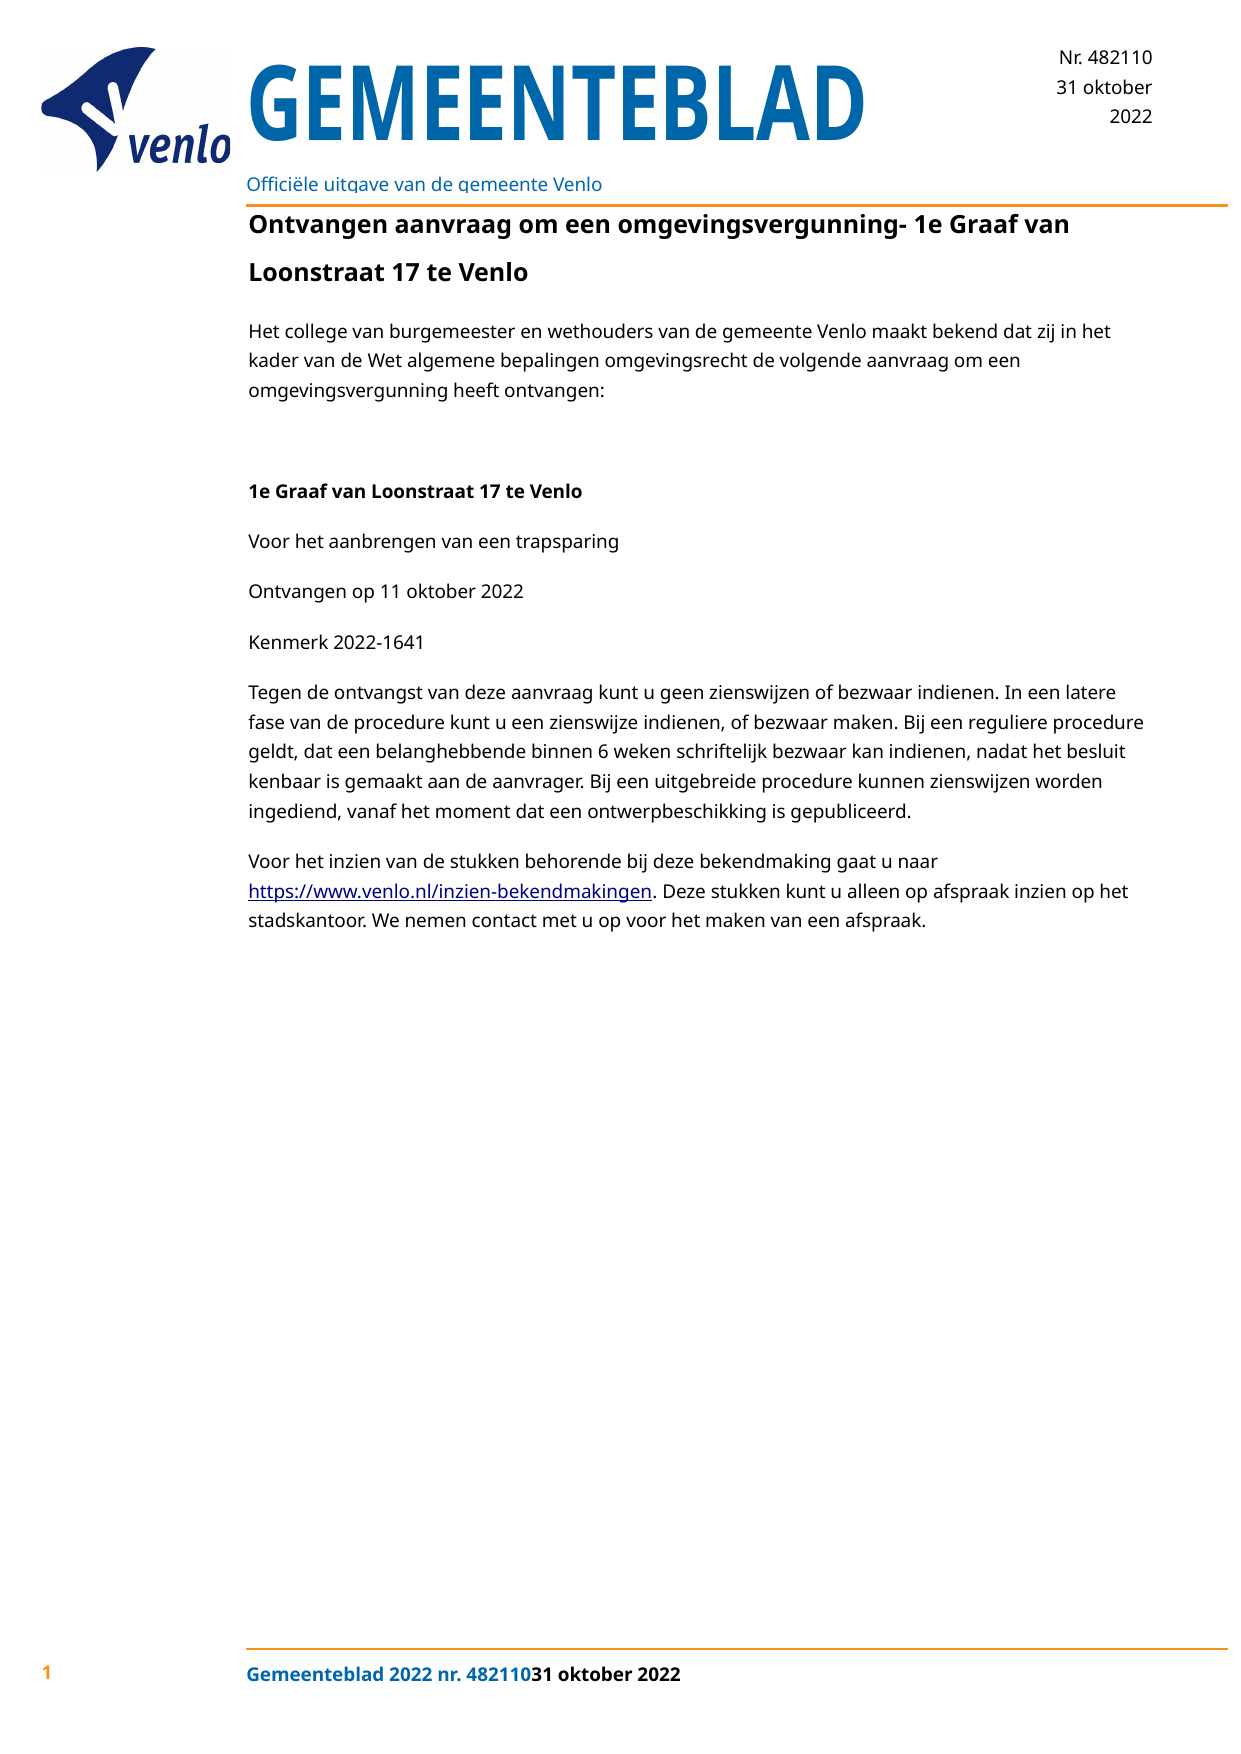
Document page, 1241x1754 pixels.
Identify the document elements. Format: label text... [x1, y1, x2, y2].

text Ontvangen op 11 oktober 2022 [248, 579, 1152, 604]
text Tegen de ontvangst van deze aanvraag kunt u geen zienswijzen of bezwaar indienen. In een latere fase van de procedure kunt u een zienswijze indienen, of bezwaar maken. Bij een reguliere procedure geldt, dat een belanghebbende binnen 6 weken schriftelijk bezwaar kan indienen, nadat het besluit kenbaar is gemaakt aan de aanvrager. Bij een uitgebreide procedure kunnen zienswijzen worden ingediend, vanaf het moment dat een ontwerpbeschikking is gepubliceerd. [248, 679, 1152, 824]
text Het college van burgemeester en wethouders van de gemeente Venlo maakt bekend dat zij in het kader van de Wet algemene bepalingen omgevingsrecht de volgende aanvraag om een omgevingsvergunning heeft ontvangen: [248, 318, 1152, 403]
text Voor het inzien van de stukken behorende bij deze bekendmaking gaat u naar https://www.venlo.nl/inzien-bekendmakingen. Deze stukken kunt u alleen op afspraak inzien op het stadskantoor. We nemen contact met u op voor het maken van een afspraak. [248, 848, 1152, 933]
picture [41, 47, 231, 172]
text 1e Graaf van Loonstraat 17 te Venlo [248, 478, 1152, 504]
text Voor het aanbrengen van een trapsparing [248, 528, 1152, 554]
text Ontvangen aanvraag om een omgevingsvergunning- 1e Graaf van Loonstraat 17 te Venlo [248, 207, 1152, 288]
text Kenmerk 2022-1641 [248, 629, 1152, 655]
